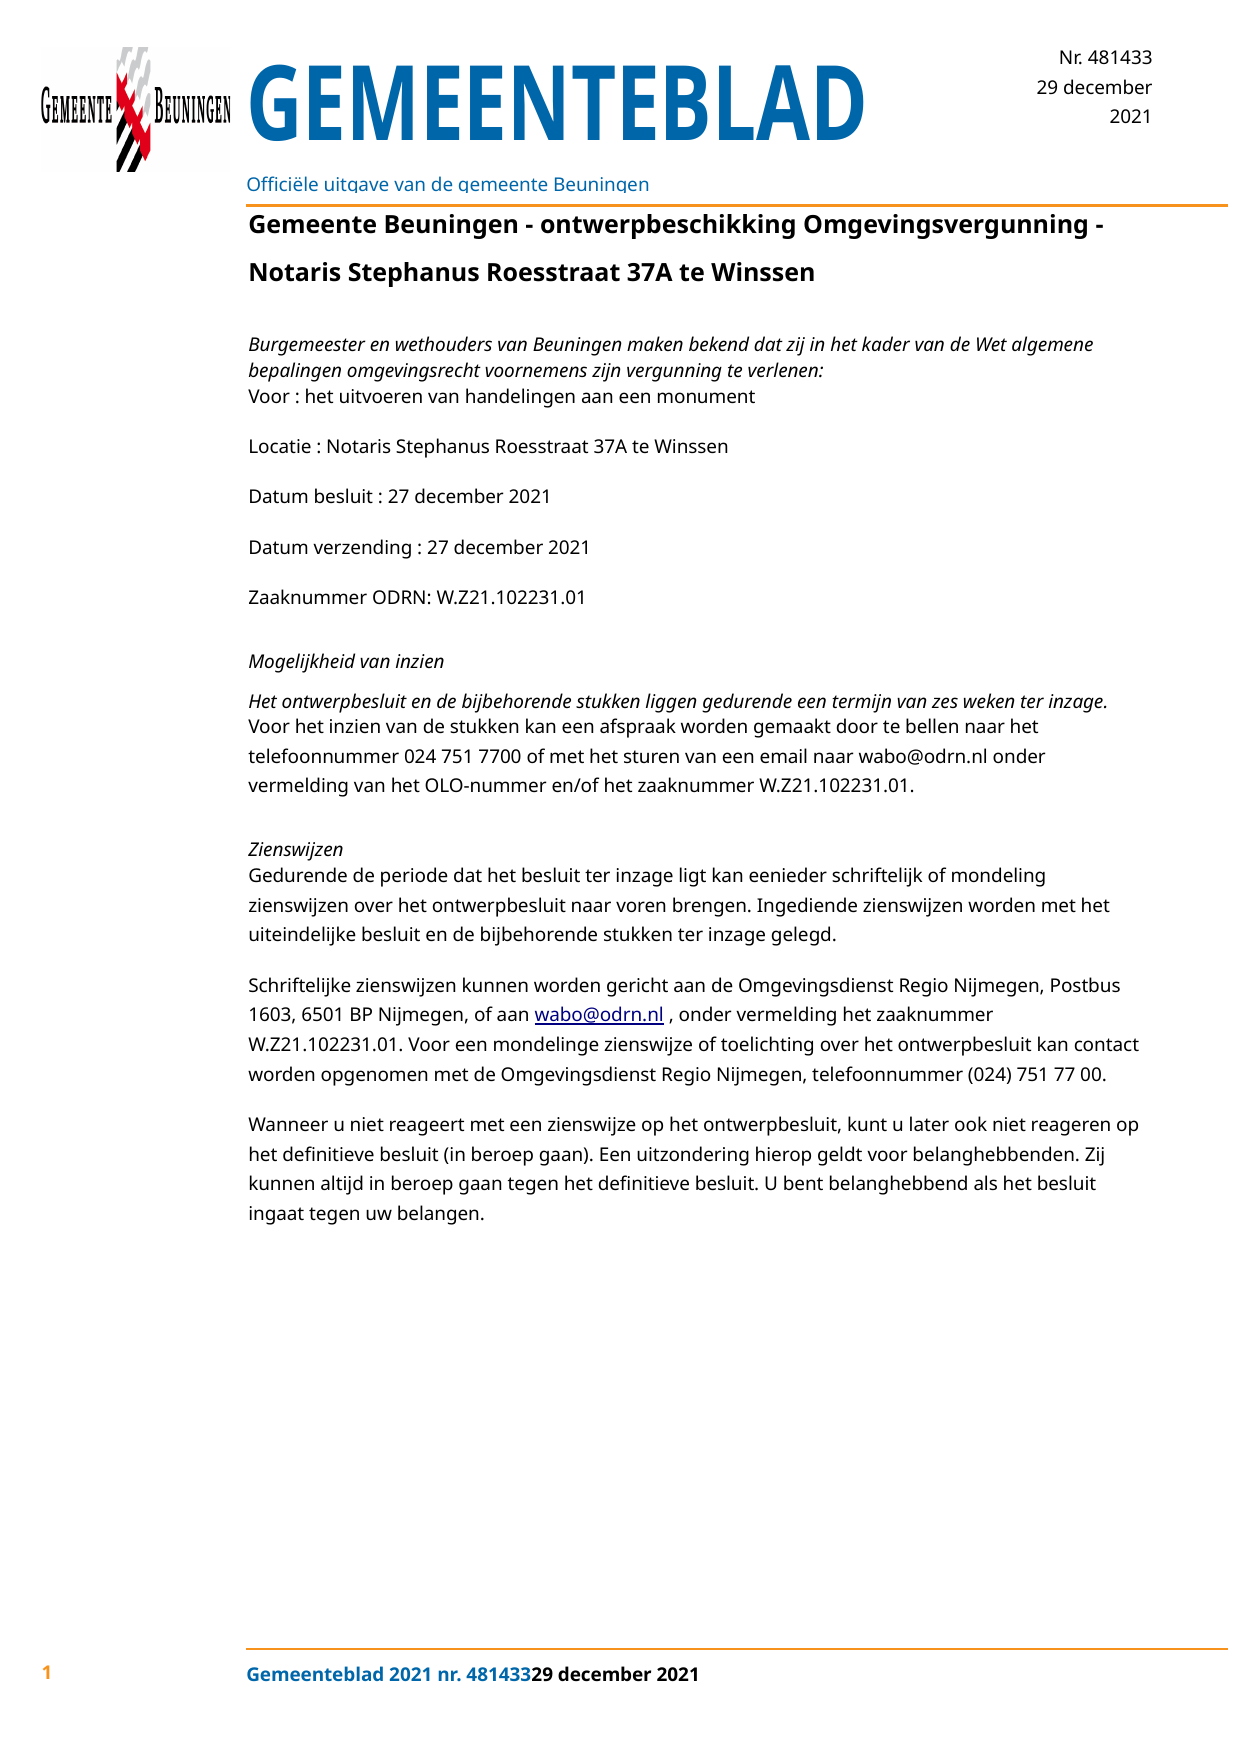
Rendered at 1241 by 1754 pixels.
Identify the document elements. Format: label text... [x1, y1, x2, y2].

text Wanneer u niet reageert met een zienswijze op het ontwerpbesluit, kunt u later ook niet reageren op het definitieve besluit (in beroep gaan). Een uitzondering hierop geldt voor belanghebbenden. Zij kunnen altijd in beroep gaan tegen het definitieve besluit. U bent belanghebbend als het besluit ingaat tegen uw belangen. [248, 1111, 1152, 1226]
text Gedurende de periode dat het besluit ter inzage ligt kan eenieder schriftelijk of mondeling zienswijzen over het ontwerpbesluit naar voren brengen. Ingediende zienswijzen worden met het uiteindelijke besluit en de bijbehorende stukken ter inzage gelegd. [248, 862, 1152, 947]
text Schriftelijke zienswijzen kunnen worden gericht aan de Omgevingsdienst Regio Nijmegen, Postbus 1603, 6501 BP Nijmegen, of aan wabo@odrn.nl , onder vermelding het zaaknummer W.Z21.102231.01. Voor een mondelinge zienswijze of toelichting over het ontwerpbesluit kan contact worden opgenomen met de Omgevingsdienst Regio Nijmegen, telefoonnummer (024) 751 77 00. [248, 972, 1152, 1086]
text Gemeente Beuningen - ontwerpbeschikking Omgevingsvergunning - Notaris Stephanus Roesstraat 37A te Winssen [248, 207, 1152, 288]
text Het ontwerpbesluit en de bijbehorende stukken liggen gedurende een termijn van zes weken ter inzage. [248, 688, 1152, 713]
text Voor : het uitvoeren van handelingen aan een monument [248, 383, 1152, 409]
text Locatie : Notaris Stephanus Roesstraat 37A te Winssen [248, 433, 1152, 459]
text Zienswijzen [248, 837, 1152, 862]
text Voor het inzien van de stukken kan een afspraak worden gemaakt door te bellen naar het telefoonnummer 024 751 7700 of met het sturen van een email naar wabo@odrn.nl onder vermelding van het OLO-nummer en/of het zaaknummer W.Z21.102231.01. [248, 713, 1152, 798]
text Mogelijkheid van inzien [248, 648, 1152, 674]
text Datum besluit : 27 december 2021 [248, 484, 1152, 509]
picture [41, 47, 231, 172]
text Burgemeester en wethouders van Beuningen maken bekend dat zij in het kader van de Wet algemene bepalingen omgevingsrecht voornemens zijn vergunning te verlenen: [248, 331, 1152, 383]
text Datum verzending : 27 december 2021 [248, 534, 1152, 560]
text Zaaknummer ODRN: W.Z21.102231.01 [248, 584, 1152, 610]
